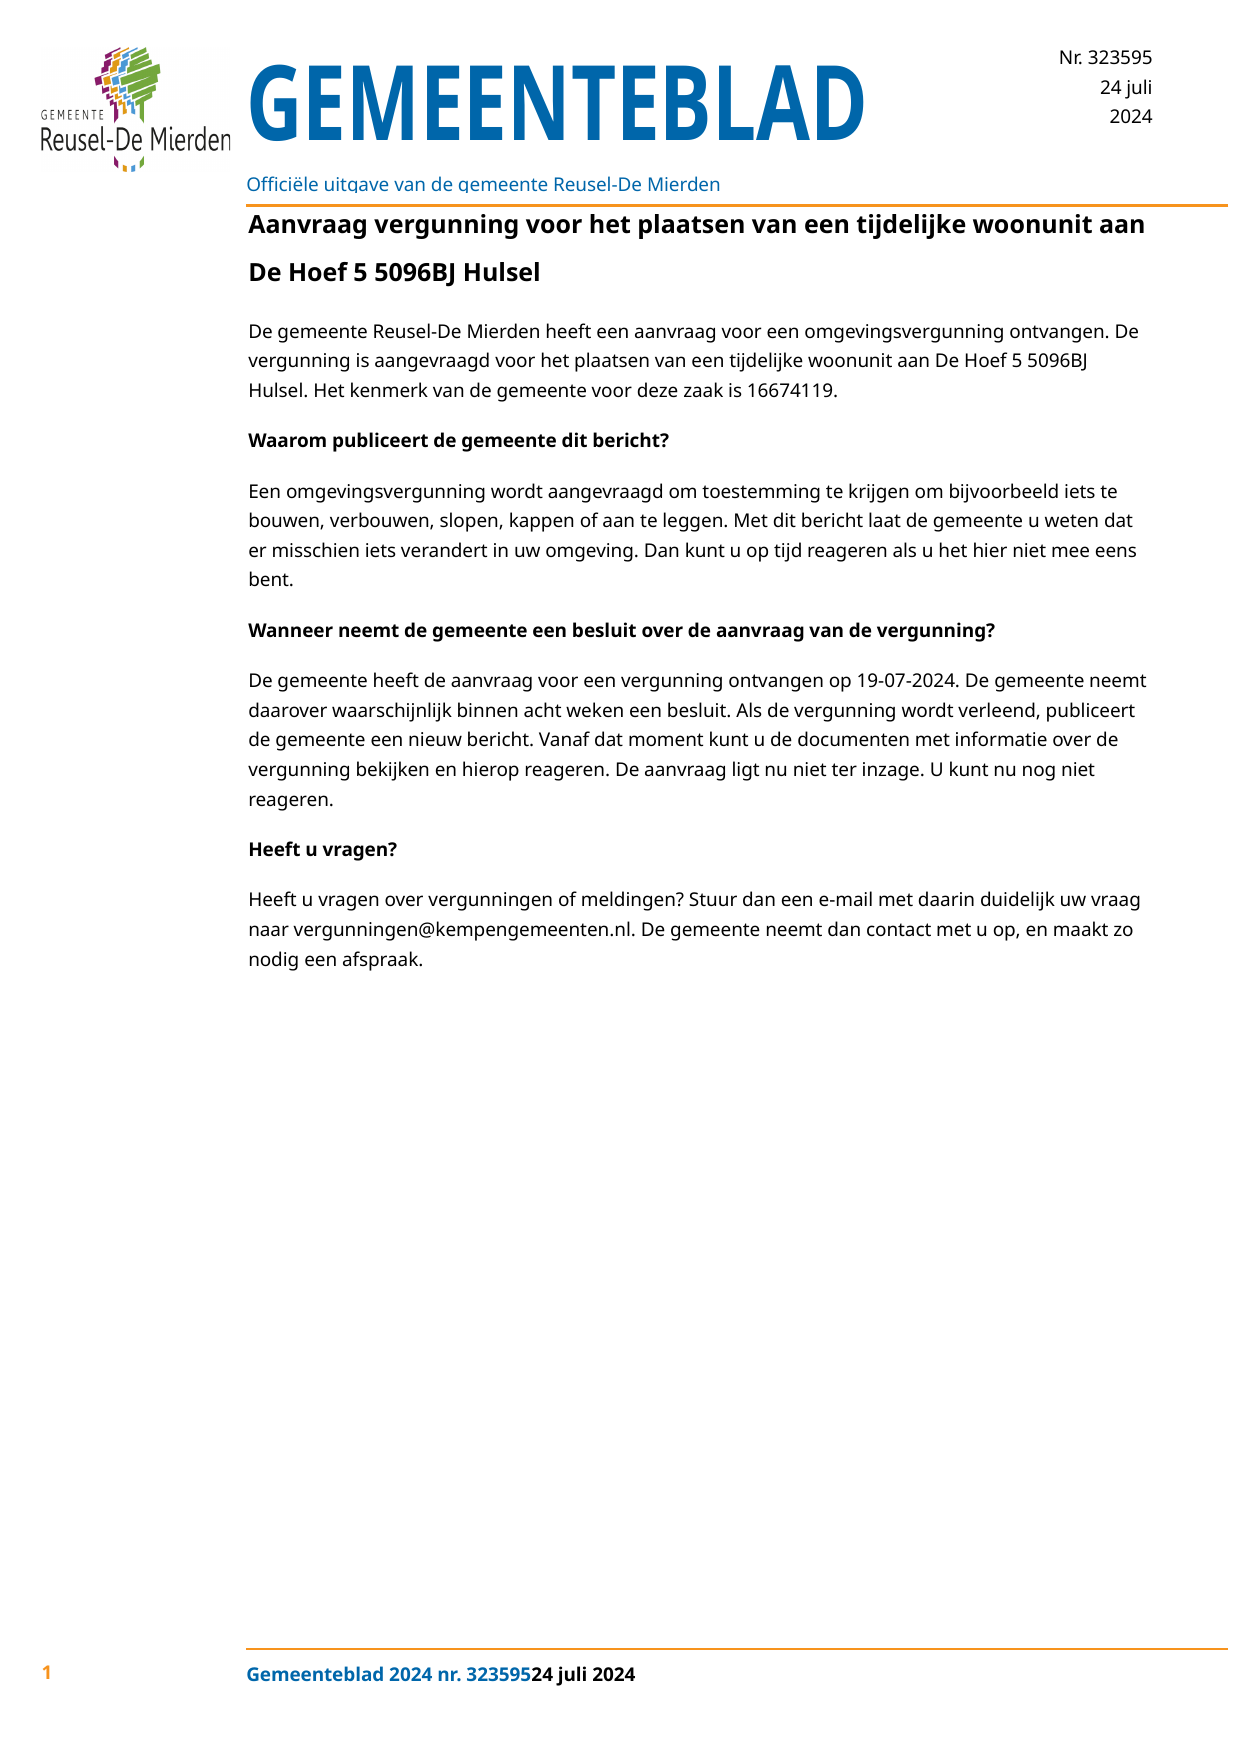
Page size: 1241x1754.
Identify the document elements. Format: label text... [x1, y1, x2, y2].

text Een omgevingsvergunning wordt aangevraagd om toestemming te krijgen om bijvoorbeeld iets te bouwen, verbouwen, slopen, kappen of aan te leggen. Met dit bericht laat de gemeente u weten dat er misschien iets verandert in uw omgeving. Dan kunt u op tijd reageren als u het hier niet mee eens bent. [248, 478, 1152, 592]
text Aanvraag vergunning voor het plaatsen van een tijdelijke woonunit aan De Hoef 5 5096BJ Hulsel [248, 207, 1152, 288]
text Heeft u vragen? [248, 836, 1152, 862]
text Heeft u vragen over vergunningen of meldingen? Stuur dan een e-mail met daarin duidelijk uw vraag naar vergunningen@kempengemeenten.nl. De gemeente neemt dan contact met u op, en maakt zo nodig een afspraak. [248, 887, 1152, 972]
text Wanneer neemt de gemeente een besluit over de aanvraag van de vergunning? [248, 617, 1152, 643]
picture [41, 47, 231, 172]
text De gemeente heeft de aanvraag voor een vergunning ontvangen op 19-07-2024. De gemeente neemt daarover waarschijnlijk binnen acht weken een besluit. Als de vergunning wordt verleend, publiceert de gemeente een nieuw bericht. Vanaf dat moment kunt u de documenten met informatie over de vergunning bekijken en hierop reageren. De aanvraag ligt nu niet ter inzage. U kunt nu nog niet reageren. [248, 667, 1152, 812]
text Waarom publiceert de gemeente dit bericht? [248, 427, 1152, 453]
text De gemeente Reusel-De Mierden heeft een aanvraag voor een omgevingsvergunning ontvangen. De vergunning is aangevraagd voor het plaatsen van een tijdelijke woonunit aan De Hoef 5 5096BJ Hulsel. Het kenmerk van de gemeente voor deze zaak is 16674119. [248, 318, 1152, 403]
